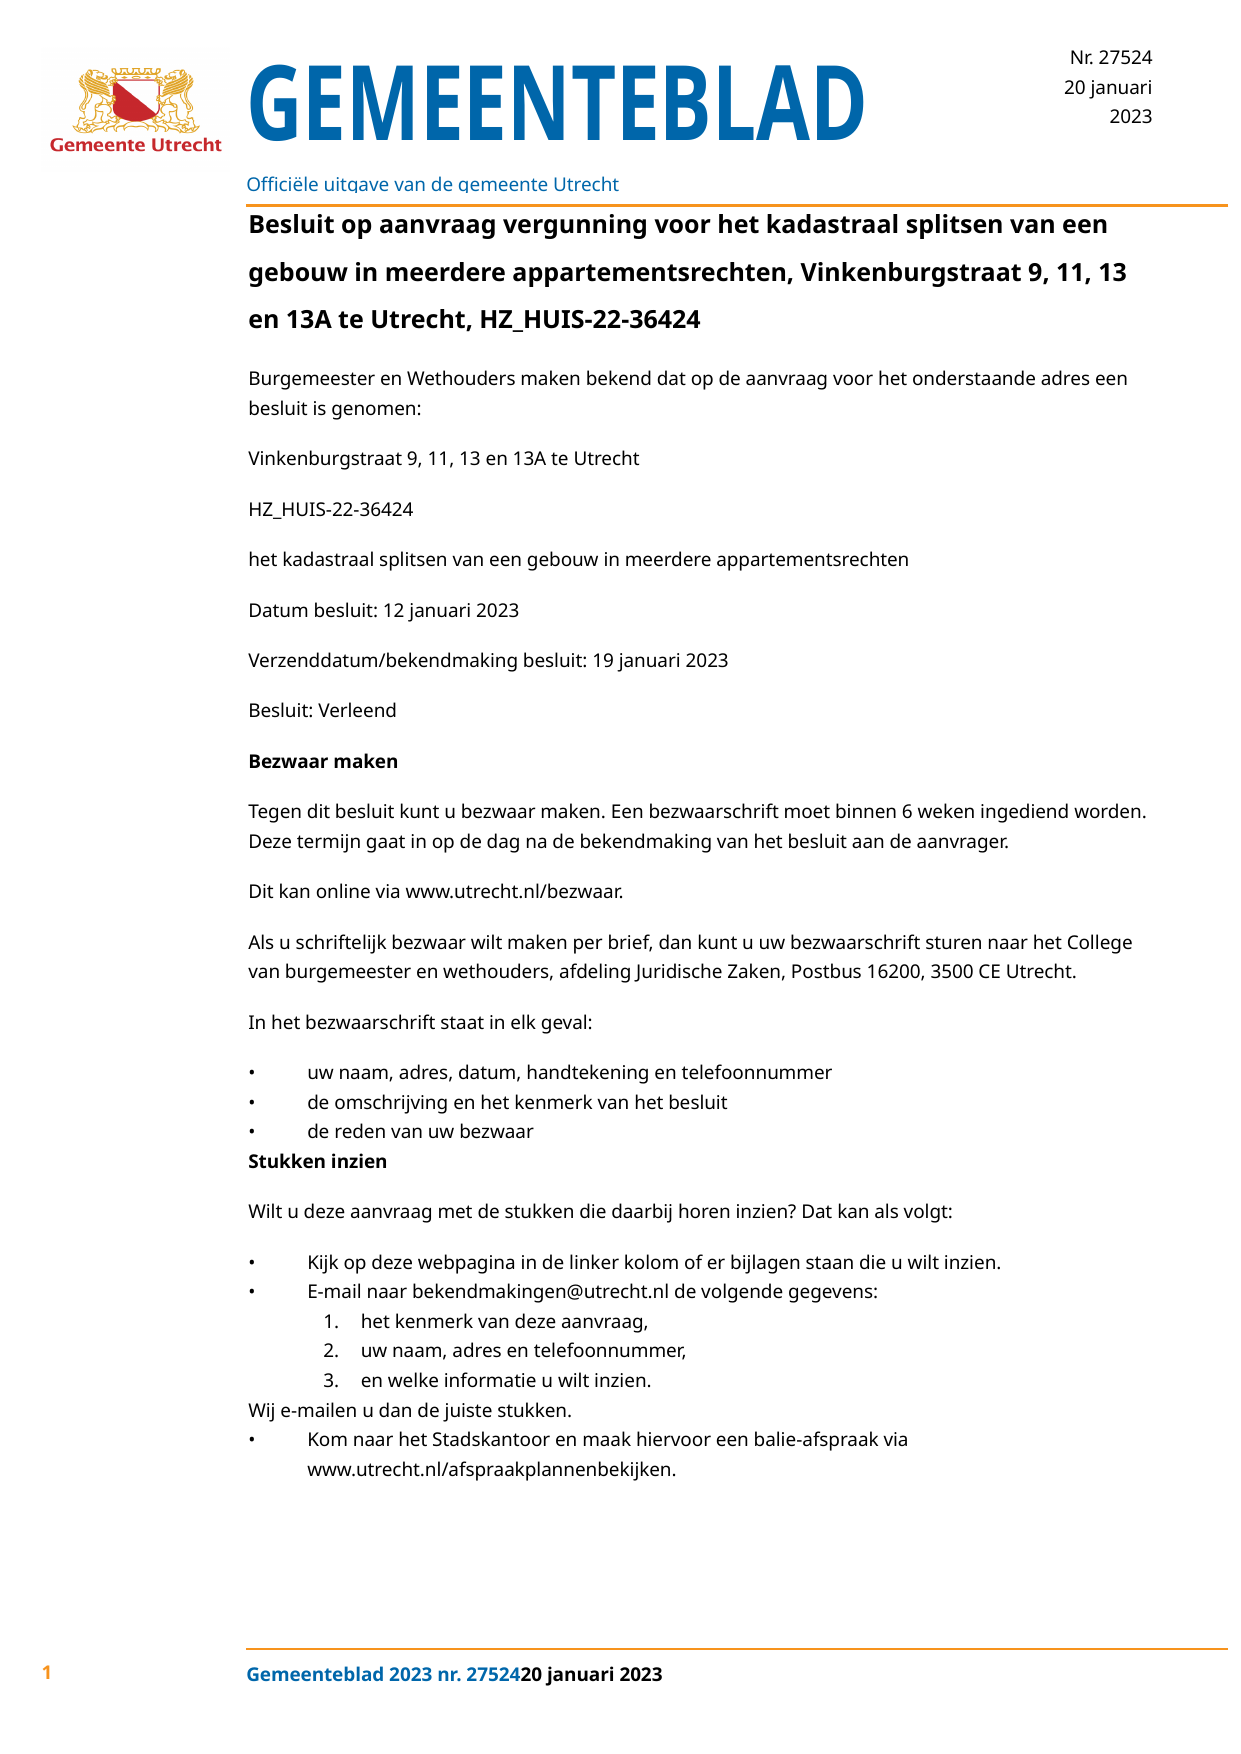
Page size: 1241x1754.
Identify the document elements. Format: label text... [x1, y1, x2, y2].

text het kadastraal splitsen van een gebouw in meerdere appartementsrechten [248, 546, 1152, 572]
list Kom naar het Stadskantoor en maak hiervoor een balie-afspraak via www.utrecht.nl/afspraakplannenbekijken. [248, 1426, 1152, 1482]
list Kijk op deze webpagina in de linker kolom of er bijlagen staan die u wilt inzien. [248, 1249, 1152, 1274]
text Tegen dit besluit kunt u bezwaar maken. Een bezwaarschrift moet binnen 6 weken ingediend worden. Deze termijn gaat in op de dag na de bekendmaking van het besluit aan de aanvrager. [248, 798, 1152, 854]
text Dit kan online via www.utrecht.nl/bezwaar. [248, 878, 1152, 904]
list de reden van uw bezwaar [248, 1118, 1152, 1144]
text HZ_HUIS-22-36424 [248, 496, 1152, 522]
list uw naam, adres, datum, handtekening en telefoonnummer [248, 1059, 1152, 1085]
text Vinkenburgstraat 9, 11, 13 en 13A te Utrecht [248, 446, 1152, 471]
text Besluit: Verleend [248, 698, 1152, 723]
text In het bezwaarschrift staat in elk geval: [248, 1009, 1152, 1034]
text Bezwaar maken [248, 748, 1152, 774]
text Datum besluit: 12 januari 2023 [248, 597, 1152, 622]
list de omschrijving en het kenmerk van het besluit [248, 1089, 1152, 1114]
text Wij e-mailen u dan de juiste stukken. [248, 1397, 1152, 1422]
text Burgemeester en Wethouders maken bekend dat op de aanvraag voor het onderstaande adres een besluit is genomen: [248, 366, 1152, 421]
list uw naam, adres en telefoonnummer, [323, 1338, 1152, 1363]
text Verzenddatum/bekendmaking besluit: 19 januari 2023 [248, 647, 1152, 673]
text Wilt u deze aanvraag met de stukken die daarbij horen inzien? Dat kan als volgt: [248, 1198, 1152, 1224]
list het kenmerk van deze aanvraag, [323, 1308, 1152, 1334]
picture [41, 47, 231, 172]
text Besluit op aanvraag vergunning voor het kadastraal splitsen van een gebouw in meerdere appartementsrechten, Vinkenburgstraat 9, 11, 13 en 13A te Utrecht, HZ_HUIS-22-36424 [248, 207, 1152, 336]
text Als u schriftelijk bezwaar wilt maken per brief, dan kunt u uw bezwaarschrift sturen naar het College van burgemeester en wethouders, afdeling Juridische Zaken, Postbus 16200, 3500 CE Utrecht. [248, 929, 1152, 984]
list en welke informatie u wilt inzien. [323, 1367, 1152, 1393]
list E-mail naar bekendmakingen@utrecht.nl de volgende gegevens: [248, 1278, 1152, 1304]
text Stukken inzien [248, 1148, 1152, 1174]
